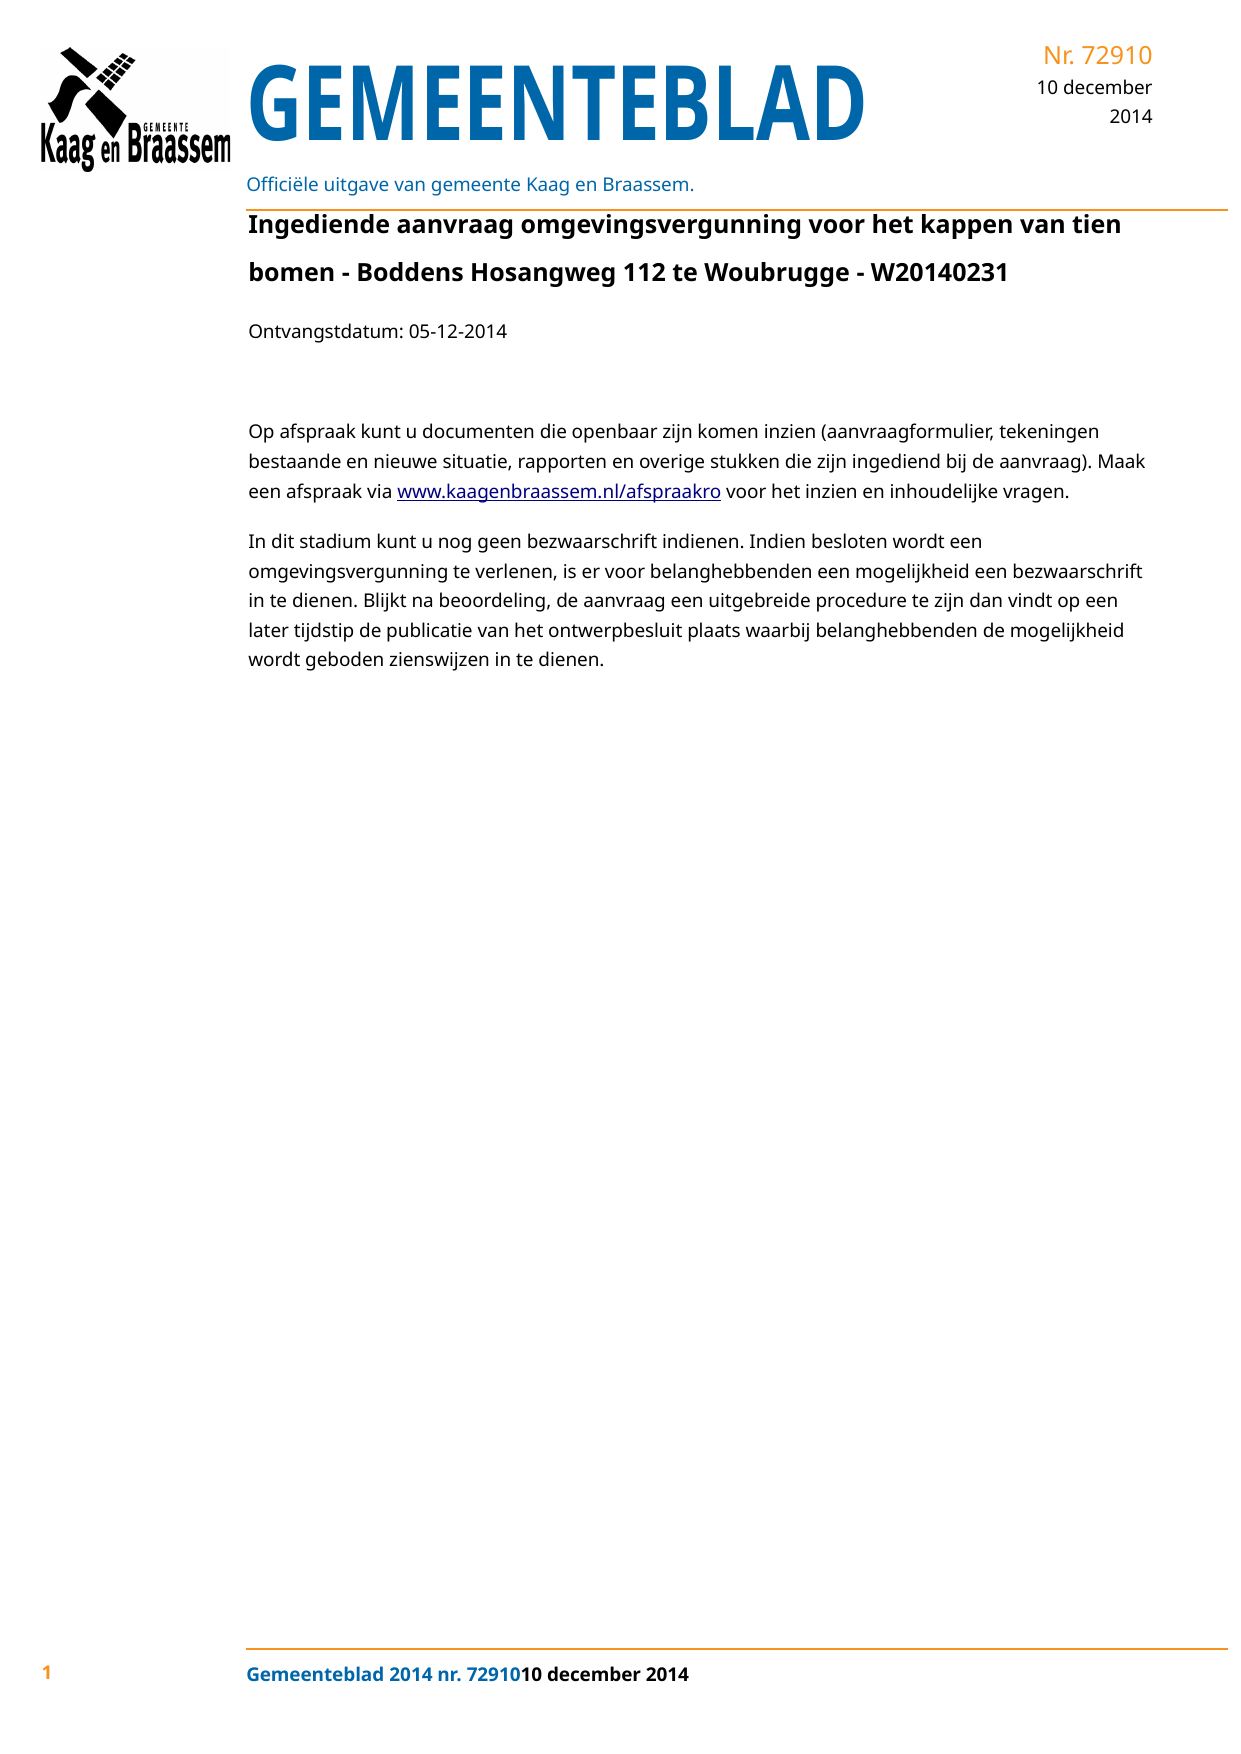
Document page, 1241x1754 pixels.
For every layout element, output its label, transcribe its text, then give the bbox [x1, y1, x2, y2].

picture [41, 47, 231, 172]
text Ontvangstdatum: 05-12-2014 [248, 318, 1152, 344]
text In dit stadium kunt u nog geen bezwaarschrift indienen. Indien besloten wordt een omgevingsvergunning te verlenen, is er voor belanghebbenden een mogelijkheid een bezwaarschrift in te dienen. Blijkt na beoordeling, de aanvraag een uitgebreide procedure te zijn dan vindt op een later tijdstip de publicatie van het ontwerpbesluit plaats waarbij belanghebbenden de mogelijkheid wordt geboden zienswijzen in te dienen. [248, 528, 1152, 672]
text Ingediende aanvraag omgevingsvergunning voor het kappen van tien bomen - Boddens Hosangweg 112 te Woubrugge - W20140231 [248, 211, 1152, 288]
text Op afspraak kunt u documenten die openbaar zijn komen inzien (aanvraagformulier, tekeningen bestaande en nieuwe situatie, rapporten en overige stukken die zijn ingediend bij de aanvraag). Maak een afspraak via www.kaagenbraassem.nl/afspraakro voor het inzien en inhoudelijke vragen. [248, 419, 1152, 504]
